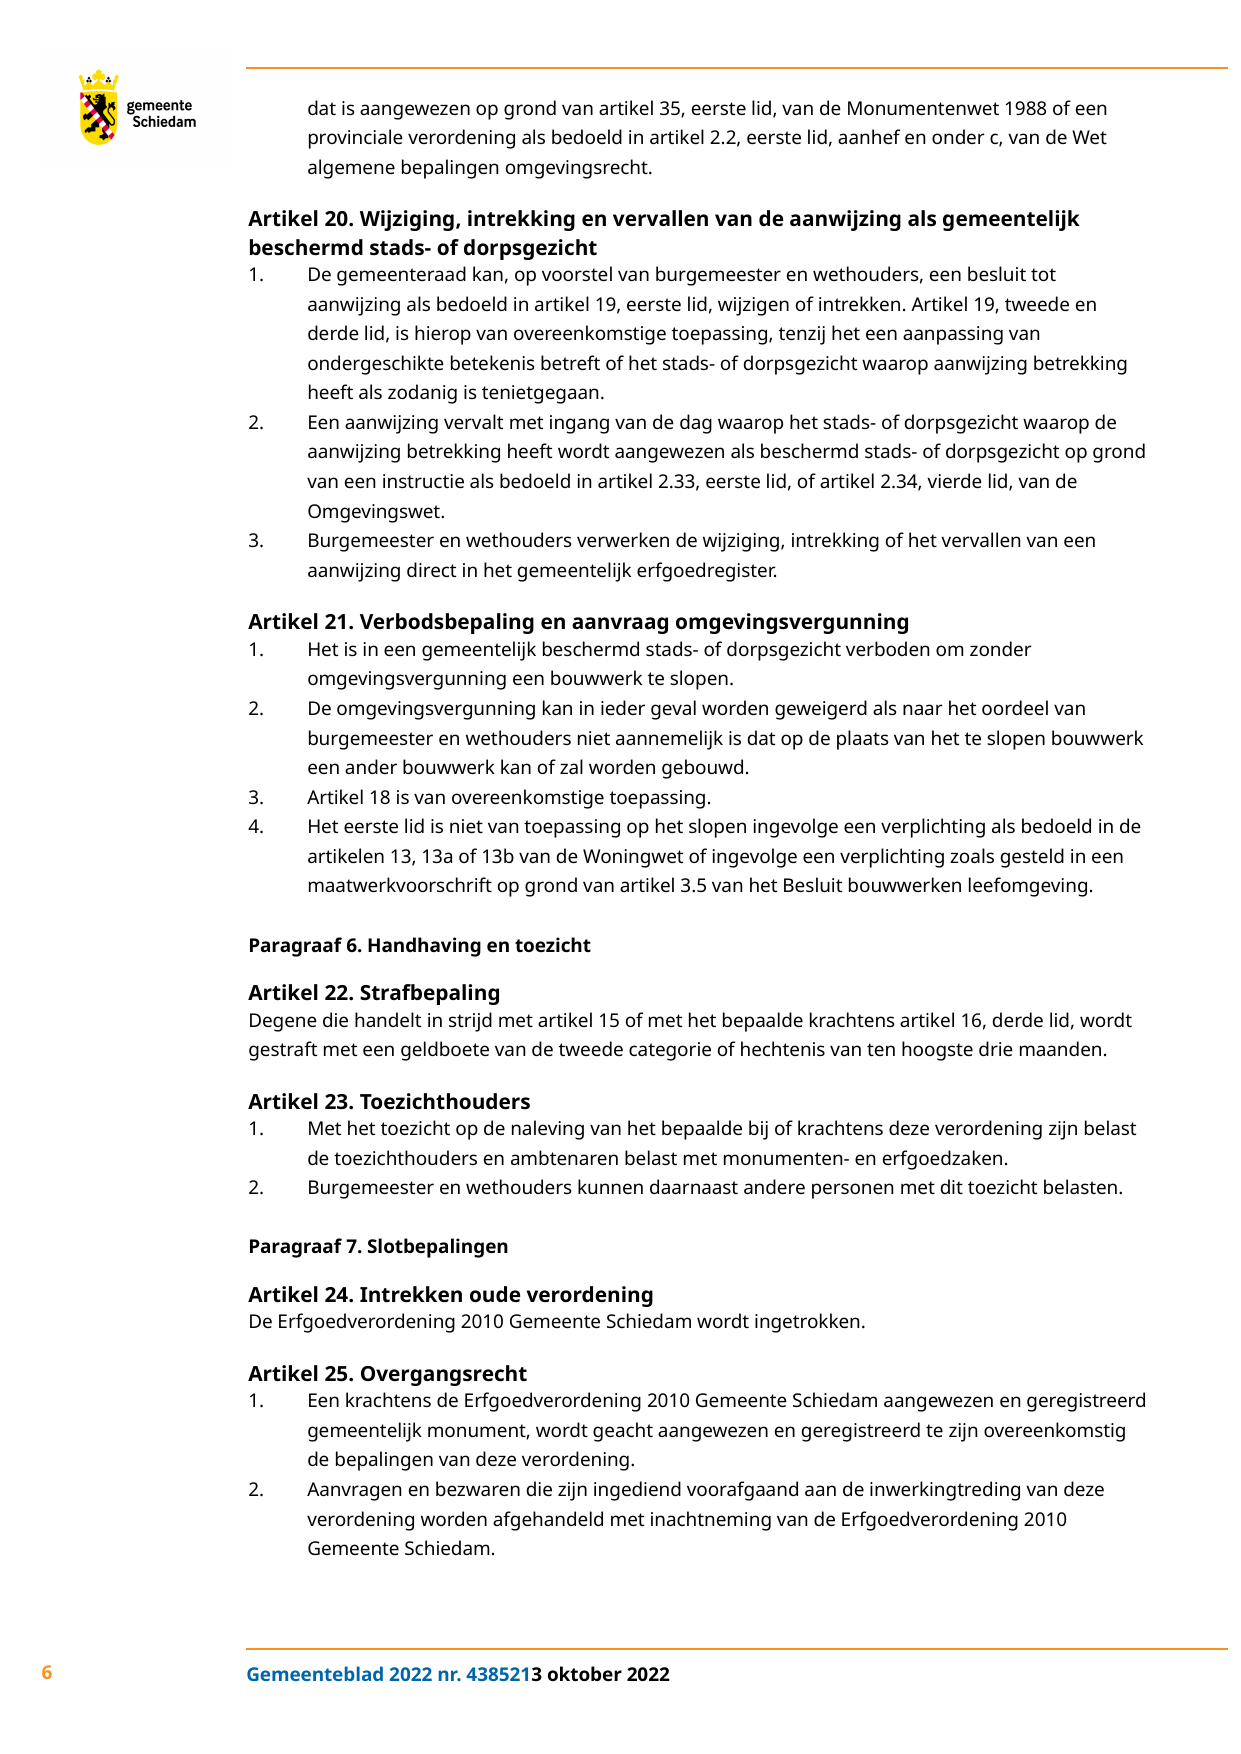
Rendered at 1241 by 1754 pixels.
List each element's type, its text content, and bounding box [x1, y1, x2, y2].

text Degene die handelt in strijd met artikel 15 of met het bepaalde krachtens artikel 16, derde lid, wordt gestraft met een geldboete van de tweede categorie of hechtenis van ten hoogste drie maanden. [248, 1007, 1152, 1062]
list Burgemeester en wethouders kunnen daarnaast andere personen met dit toezicht belasten. [248, 1174, 1152, 1200]
list De omgevingsvergunning kan in ieder geval worden geweigerd als naar het oordeel van burgemeester en wethouders niet aannemelijk is dat op de plaats van het te slopen bouwwerk een ander bouwwerk kan of zal worden gebouwd. [248, 695, 1152, 780]
list Aanvragen en bezwaren die zijn ingediend voorafgaand aan de inwerkingtreding van deze verordening worden afgehandeld met inachtneming van de Erfgoedverordening 2010 Gemeente Schiedam. [248, 1476, 1152, 1561]
text Artikel 20. Wijziging, intrekking en vervallen van de aanwijzing als gemeentelijk beschermd stads- of dorpsgezicht [248, 204, 1152, 261]
list Het eerste lid is niet van toepassing op het slopen ingevolge een verplichting als bedoeld in de artikelen 13, 13a of 13b van de Woningwet of ingevolge een verplichting zoals gesteld in een maatwerkvoorschrift op grond van artikel 3.5 van het Besluit bouwwerken leefomgeving. [248, 813, 1152, 898]
text Artikel 23. Toezichthouders [248, 1087, 1152, 1115]
picture [41, 47, 231, 172]
text De Erfgoedverordening 2010 Gemeente Schiedam wordt ingetrokken. [248, 1308, 1152, 1334]
text Paragraaf 6. Handhaving en toezicht [248, 932, 1152, 957]
list Een aanwijzing vervalt met ingang van de dag waarop het stads- of dorpsgezicht waarop de aanwijzing betrekking heeft wordt aangewezen als beschermd stads- of dorpsgezicht op grond van een instructie als bedoeld in artikel 2.33, eerste lid, of artikel 2.34, vierde lid, van de Omgevingswet. [248, 409, 1152, 524]
text Artikel 24. Intrekken oude verordening [248, 1280, 1152, 1308]
list dat is aangewezen op grond van artikel 35, eerste lid, van de Monumentenwet 1988 of een provinciale verordening als bedoeld in artikel 2.2, eerste lid, aanhef en onder c, van de Wet algemene bepalingen omgevingsrecht. [248, 95, 1152, 180]
text Paragraaf 7. Slotbepalingen [248, 1233, 1152, 1259]
list Met het toezicht op de naleving van het bepaalde bij of krachtens deze verordening zijn belast de toezichthouders en ambtenaren belast met monumenten- en erfgoedzaken. [248, 1115, 1152, 1171]
list Een krachtens de Erfgoedverordening 2010 Gemeente Schiedam aangewezen en geregistreerd gemeentelijk monument, wordt geacht aangewezen en geregistreerd te zijn overeenkomstig de bepalingen van deze verordening. [248, 1387, 1152, 1472]
list Burgemeester en wethouders verwerken de wijziging, intrekking of het vervallen van een aanwijzing direct in het gemeentelijk erfgoedregister. [248, 527, 1152, 583]
list De gemeenteraad kan, op voorstel van burgemeester en wethouders, een besluit tot aanwijzing als bedoeld in artikel 19, eerste lid, wijzigen of intrekken. Artikel 19, tweede en derde lid, is hierop van overeenkomstige toepassing, tenzij het een aanpassing van ondergeschikte betekenis betreft of het stads- of dorpsgezicht waarop aanwijzing betrekking heeft als zodanig is tenietgegaan. [248, 261, 1152, 405]
text Artikel 25. Overgangsrecht [248, 1359, 1152, 1387]
text Artikel 22. Strafbepaling [248, 978, 1152, 1007]
text Artikel 21. Verbodsbepaling en aanvraag omgevingsvergunning [248, 607, 1152, 636]
list Het is in een gemeentelijk beschermd stads- of dorpsgezicht verboden om zonder omgevingsvergunning een bouwwerk te slopen. [248, 636, 1152, 691]
list Artikel 18 is van overeenkomstige toepassing. [248, 784, 1152, 809]
